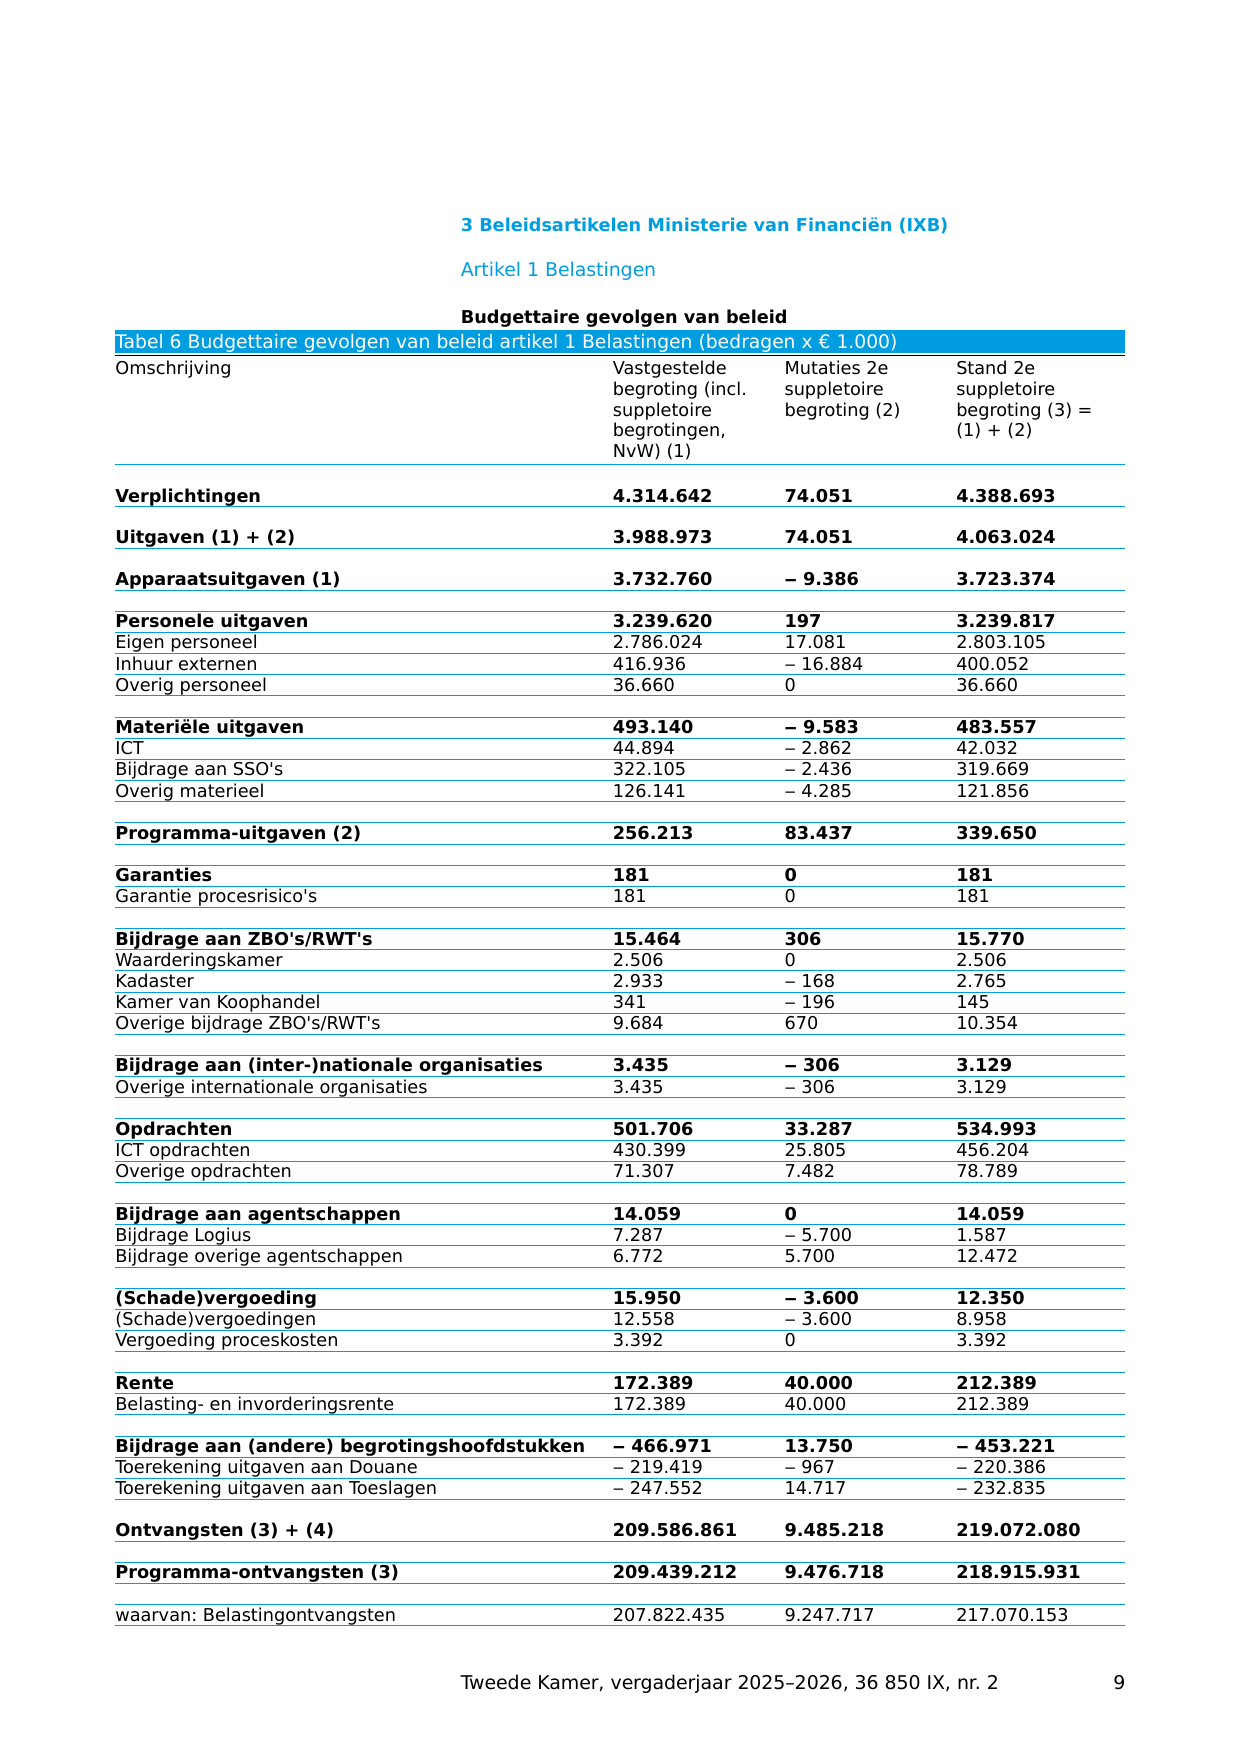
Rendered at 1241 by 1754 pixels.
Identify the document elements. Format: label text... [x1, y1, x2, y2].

table_cell 3.129 [953, 1056, 1125, 1076]
table_cell (Schade)vergoedingen [115, 1310, 610, 1330]
table_cell 456.204 [953, 1141, 1125, 1161]
table_cell Overige bijdrage ZBO's/RWT's [115, 1014, 610, 1034]
table_cell Programma-ontvangsten (3) [115, 1563, 610, 1583]
table_cell 172.389 [610, 1394, 781, 1414]
table_cell [953, 802, 1125, 822]
table_cell [610, 1415, 781, 1436]
table_cell [610, 696, 781, 717]
table_cell [953, 1098, 1125, 1118]
table_cell [781, 1500, 953, 1520]
table_cell 3.988.973 [610, 527, 781, 548]
table_cell [610, 908, 781, 928]
table_cell ICT opdrachten [115, 1141, 610, 1161]
table_cell Kadaster [115, 971, 610, 991]
table_cell Overige opdrachten [115, 1162, 610, 1182]
table_cell 5.700 [781, 1246, 953, 1266]
table_cell 83.437 [781, 823, 953, 843]
table_cell [610, 1500, 781, 1520]
table_cell 14.059 [610, 1204, 781, 1224]
table_cell [610, 1183, 781, 1203]
table_cell 25.805 [781, 1141, 953, 1161]
table_cell 13.750 [781, 1437, 953, 1457]
table_cell 4.063.024 [953, 527, 1125, 548]
table_cell ‒ 466.971 [610, 1437, 781, 1457]
table_cell 0 [781, 887, 953, 907]
table_cell 74.051 [781, 486, 953, 506]
table_cell [115, 1584, 610, 1604]
table_cell 15.950 [610, 1289, 781, 1309]
table_cell 4.388.693 [953, 486, 1125, 506]
table_cell 9.485.218 [781, 1520, 953, 1541]
table_cell [115, 1183, 610, 1203]
table_cell [953, 1584, 1125, 1604]
table_cell 219.072.080 [953, 1520, 1125, 1541]
table_cell ‒ 168 [781, 971, 953, 991]
table_cell Mutaties 2e suppletoire begroting (2) [781, 356, 953, 464]
table_cell 126.141 [610, 781, 781, 801]
table_cell [781, 1584, 953, 1604]
table_cell 40.000 [781, 1394, 953, 1414]
table_cell 319.669 [953, 760, 1125, 780]
table_cell 322.105 [610, 760, 781, 780]
table_cell Rente [115, 1373, 610, 1393]
table_cell Inhuur externen [115, 654, 610, 674]
table_cell [610, 465, 781, 486]
table_cell [115, 465, 610, 486]
table_cell 15.770 [953, 929, 1125, 949]
table_cell 3.239.620 [610, 612, 781, 632]
table_cell 181 [610, 887, 781, 907]
table_cell ‒ 3.600 [781, 1289, 953, 1309]
table_cell 36.660 [953, 675, 1125, 695]
table_cell 7.287 [610, 1225, 781, 1245]
table_cell Bijdrage aan SSO's [115, 760, 610, 780]
table_cell 36.660 [610, 675, 781, 695]
table_cell ‒ 9.583 [781, 718, 953, 738]
table_cell ‒ 9.386 [781, 569, 953, 590]
table_cell [781, 549, 953, 569]
table_cell 3.392 [610, 1331, 781, 1351]
table_cell [115, 549, 610, 569]
table_cell ‒ 4.285 [781, 781, 953, 801]
table_cell 8.958 [953, 1310, 1125, 1330]
table_cell 400.052 [953, 654, 1125, 674]
table_cell 207.822.435 [610, 1605, 781, 1625]
table_cell [953, 908, 1125, 928]
table_cell 0 [781, 675, 953, 695]
table_cell 212.389 [953, 1373, 1125, 1393]
table_cell 430.399 [610, 1141, 781, 1161]
table_cell Bijdrage aan ZBO's/RWT's [115, 929, 610, 949]
table_cell 33.287 [781, 1119, 953, 1139]
table_cell 2.506 [953, 950, 1125, 970]
table_cell ‒ 306 [781, 1056, 953, 1076]
title 3 Beleidsartikelen Ministerie van Financiën (IXB) [461, 213, 1125, 236]
table_cell 15.464 [610, 929, 781, 949]
table_cell [115, 696, 610, 717]
table_cell [781, 465, 953, 486]
table_cell [953, 1035, 1125, 1055]
table_cell 6.772 [610, 1246, 781, 1266]
table_cell 197 [781, 612, 953, 632]
table_cell 2.765 [953, 971, 1125, 991]
table_cell 217.070.153 [953, 1605, 1125, 1625]
table_cell 121.856 [953, 781, 1125, 801]
table_cell 14.717 [781, 1479, 953, 1499]
table_cell [953, 696, 1125, 717]
table_cell Belasting- en invorderingsrente [115, 1394, 610, 1414]
table_cell Uitgaven (1) + (2) [115, 527, 610, 548]
table_cell 3.435 [610, 1077, 781, 1097]
table_cell 17.081 [781, 633, 953, 653]
table_cell 181 [953, 887, 1125, 907]
table_cell Omschrijving [115, 356, 610, 464]
table_cell Overig materieel [115, 781, 610, 801]
table_cell 2.506 [610, 950, 781, 970]
table_cell 339.650 [953, 823, 1125, 843]
table_cell 7.482 [781, 1162, 953, 1182]
table_cell 2.933 [610, 971, 781, 991]
table_cell Programma-uitgaven (2) [115, 823, 610, 843]
table_cell [953, 591, 1125, 611]
table_cell [781, 1183, 953, 1203]
table_cell ‒ 306 [781, 1077, 953, 1097]
table_cell Bijdrage aan (andere) begrotingshoofdstukken [115, 1437, 610, 1457]
table_cell Bijdrage aan (inter-)nationale organisaties [115, 1056, 610, 1076]
table_cell [781, 1542, 953, 1562]
text Budgettaire gevolgen van beleid [461, 305, 1125, 328]
table_cell 2.786.024 [610, 633, 781, 653]
table_cell [610, 591, 781, 611]
table_cell waarvan: Belastingontvangsten [115, 1605, 610, 1625]
table_cell Overig personeel [115, 675, 610, 695]
table_cell 12.350 [953, 1289, 1125, 1309]
table_cell 218.915.931 [953, 1563, 1125, 1583]
title Artikel 1 Belastingen [461, 259, 1125, 281]
table_cell [115, 845, 610, 864]
table_cell Bijdrage aan agentschappen [115, 1204, 610, 1224]
table_cell [953, 845, 1125, 864]
table_cell [781, 1035, 953, 1055]
table_cell [781, 908, 953, 928]
table_cell [781, 1098, 953, 1118]
table_cell 212.389 [953, 1394, 1125, 1414]
table_cell 306 [781, 929, 953, 949]
table_cell Kamer van Koophandel [115, 993, 610, 1013]
table_cell 2.803.105 [953, 633, 1125, 653]
table_cell ‒ 232.835 [953, 1479, 1125, 1499]
table_cell 493.140 [610, 718, 781, 738]
table_cell [953, 1352, 1125, 1372]
table_cell [610, 1035, 781, 1055]
table_cell 145 [953, 993, 1125, 1013]
table_cell [115, 1352, 610, 1372]
table_cell [953, 465, 1125, 486]
table_cell 14.059 [953, 1204, 1125, 1224]
table_cell 12.558 [610, 1310, 781, 1330]
table_cell 3.435 [610, 1056, 781, 1076]
table_cell [781, 1352, 953, 1372]
table_cell 0 [781, 950, 953, 970]
table_cell [115, 1035, 610, 1055]
table_cell Toerekening uitgaven aan Toeslagen [115, 1479, 610, 1499]
table_cell [781, 802, 953, 822]
table_cell 0 [781, 866, 953, 886]
table_cell [115, 1542, 610, 1562]
table_cell 42.032 [953, 739, 1125, 759]
table_cell [115, 908, 610, 928]
table_cell 0 [781, 1331, 953, 1351]
table_cell [953, 1415, 1125, 1436]
table_cell ‒ 2.436 [781, 760, 953, 780]
table_cell Vergoeding proceskosten [115, 1331, 610, 1351]
table_cell ‒ 3.600 [781, 1310, 953, 1330]
table_cell [781, 696, 953, 717]
table_cell 3.723.374 [953, 569, 1125, 590]
table_cell ‒ 196 [781, 993, 953, 1013]
table_cell [781, 845, 953, 864]
table_cell 1.587 [953, 1225, 1125, 1245]
table_cell [781, 1415, 953, 1436]
table_cell 256.213 [610, 823, 781, 843]
table_cell (Schade)vergoeding [115, 1289, 610, 1309]
table_cell [610, 549, 781, 569]
table_cell 78.789 [953, 1162, 1125, 1182]
table_cell 534.993 [953, 1119, 1125, 1139]
table_cell ‒ 219.419 [610, 1458, 781, 1478]
table_cell [115, 802, 610, 822]
table_cell Vastgestelde begroting (incl. suppletoire begrotingen, NvW) (1) [610, 356, 781, 464]
table_cell [781, 591, 953, 611]
table_cell [953, 549, 1125, 569]
table_cell ‒ 5.700 [781, 1225, 953, 1245]
table_cell [115, 591, 610, 611]
table_cell [115, 507, 610, 527]
table_cell 181 [953, 866, 1125, 886]
table_cell ‒ 967 [781, 1458, 953, 1478]
table_cell [610, 1352, 781, 1372]
table_cell 483.557 [953, 718, 1125, 738]
table_cell 10.354 [953, 1014, 1125, 1034]
table_cell [610, 1542, 781, 1562]
table_cell [953, 507, 1125, 527]
table_cell 9.247.717 [781, 1605, 953, 1625]
table_cell 3.129 [953, 1077, 1125, 1097]
table_cell 181 [610, 866, 781, 886]
table_cell 40.000 [781, 1373, 953, 1393]
table_cell Verplichtingen [115, 486, 610, 506]
table_cell [610, 845, 781, 864]
table_cell 416.936 [610, 654, 781, 674]
table_cell Overige internationale organisaties [115, 1077, 610, 1097]
table_cell ‒ 220.386 [953, 1458, 1125, 1478]
table_cell 209.439.212 [610, 1563, 781, 1583]
table_cell ‒ 16.884 [781, 654, 953, 674]
table_cell [953, 1500, 1125, 1520]
table_cell [115, 1268, 610, 1287]
table_cell Waarderingskamer [115, 950, 610, 970]
table_cell 74.051 [781, 527, 953, 548]
table_cell [115, 1098, 610, 1118]
table_cell Toerekening uitgaven aan Douane [115, 1458, 610, 1478]
table_cell 12.472 [953, 1246, 1125, 1266]
table_cell Garantie procesrisico's [115, 887, 610, 907]
table_cell Bijdrage overige agentschappen [115, 1246, 610, 1266]
table_cell 4.314.642 [610, 486, 781, 506]
table_cell [781, 507, 953, 527]
table_cell 3.732.760 [610, 569, 781, 590]
table_cell [610, 802, 781, 822]
table_cell 71.307 [610, 1162, 781, 1182]
table_cell ‒ 453.221 [953, 1437, 1125, 1457]
table_cell Materiële uitgaven [115, 718, 610, 738]
table_cell [781, 1268, 953, 1287]
table_cell 0 [781, 1204, 953, 1224]
table_cell Stand 2e suppletoire begroting (3) = (1) + (2) [953, 356, 1125, 464]
table_cell ‒ 247.552 [610, 1479, 781, 1499]
table_cell [610, 1584, 781, 1604]
table_cell Ontvangsten (3) + (4) [115, 1520, 610, 1541]
table_cell 209.586.861 [610, 1520, 781, 1541]
table_cell 3.239.817 [953, 612, 1125, 632]
table_cell ‒ 2.862 [781, 739, 953, 759]
table_cell [953, 1183, 1125, 1203]
table_cell Personele uitgaven [115, 612, 610, 632]
table_cell 501.706 [610, 1119, 781, 1139]
table_cell 670 [781, 1014, 953, 1034]
table_cell 341 [610, 993, 781, 1013]
table_cell Apparaatsuitgaven (1) [115, 569, 610, 590]
table_cell 172.389 [610, 1373, 781, 1393]
table_cell Bijdrage Logius [115, 1225, 610, 1245]
table_cell [115, 1415, 610, 1436]
table_cell [610, 507, 781, 527]
table_cell 9.684 [610, 1014, 781, 1034]
table_cell ICT [115, 739, 610, 759]
table_cell Eigen personeel [115, 633, 610, 653]
table_cell 3.392 [953, 1331, 1125, 1351]
table_cell Garanties [115, 866, 610, 886]
table_cell 9.476.718 [781, 1563, 953, 1583]
table_cell [610, 1098, 781, 1118]
table_cell [953, 1268, 1125, 1287]
table_cell [115, 1500, 610, 1520]
table_cell [953, 1542, 1125, 1562]
table_cell Opdrachten [115, 1119, 610, 1139]
table_cell 44.894 [610, 739, 781, 759]
table_cell [610, 1268, 781, 1287]
